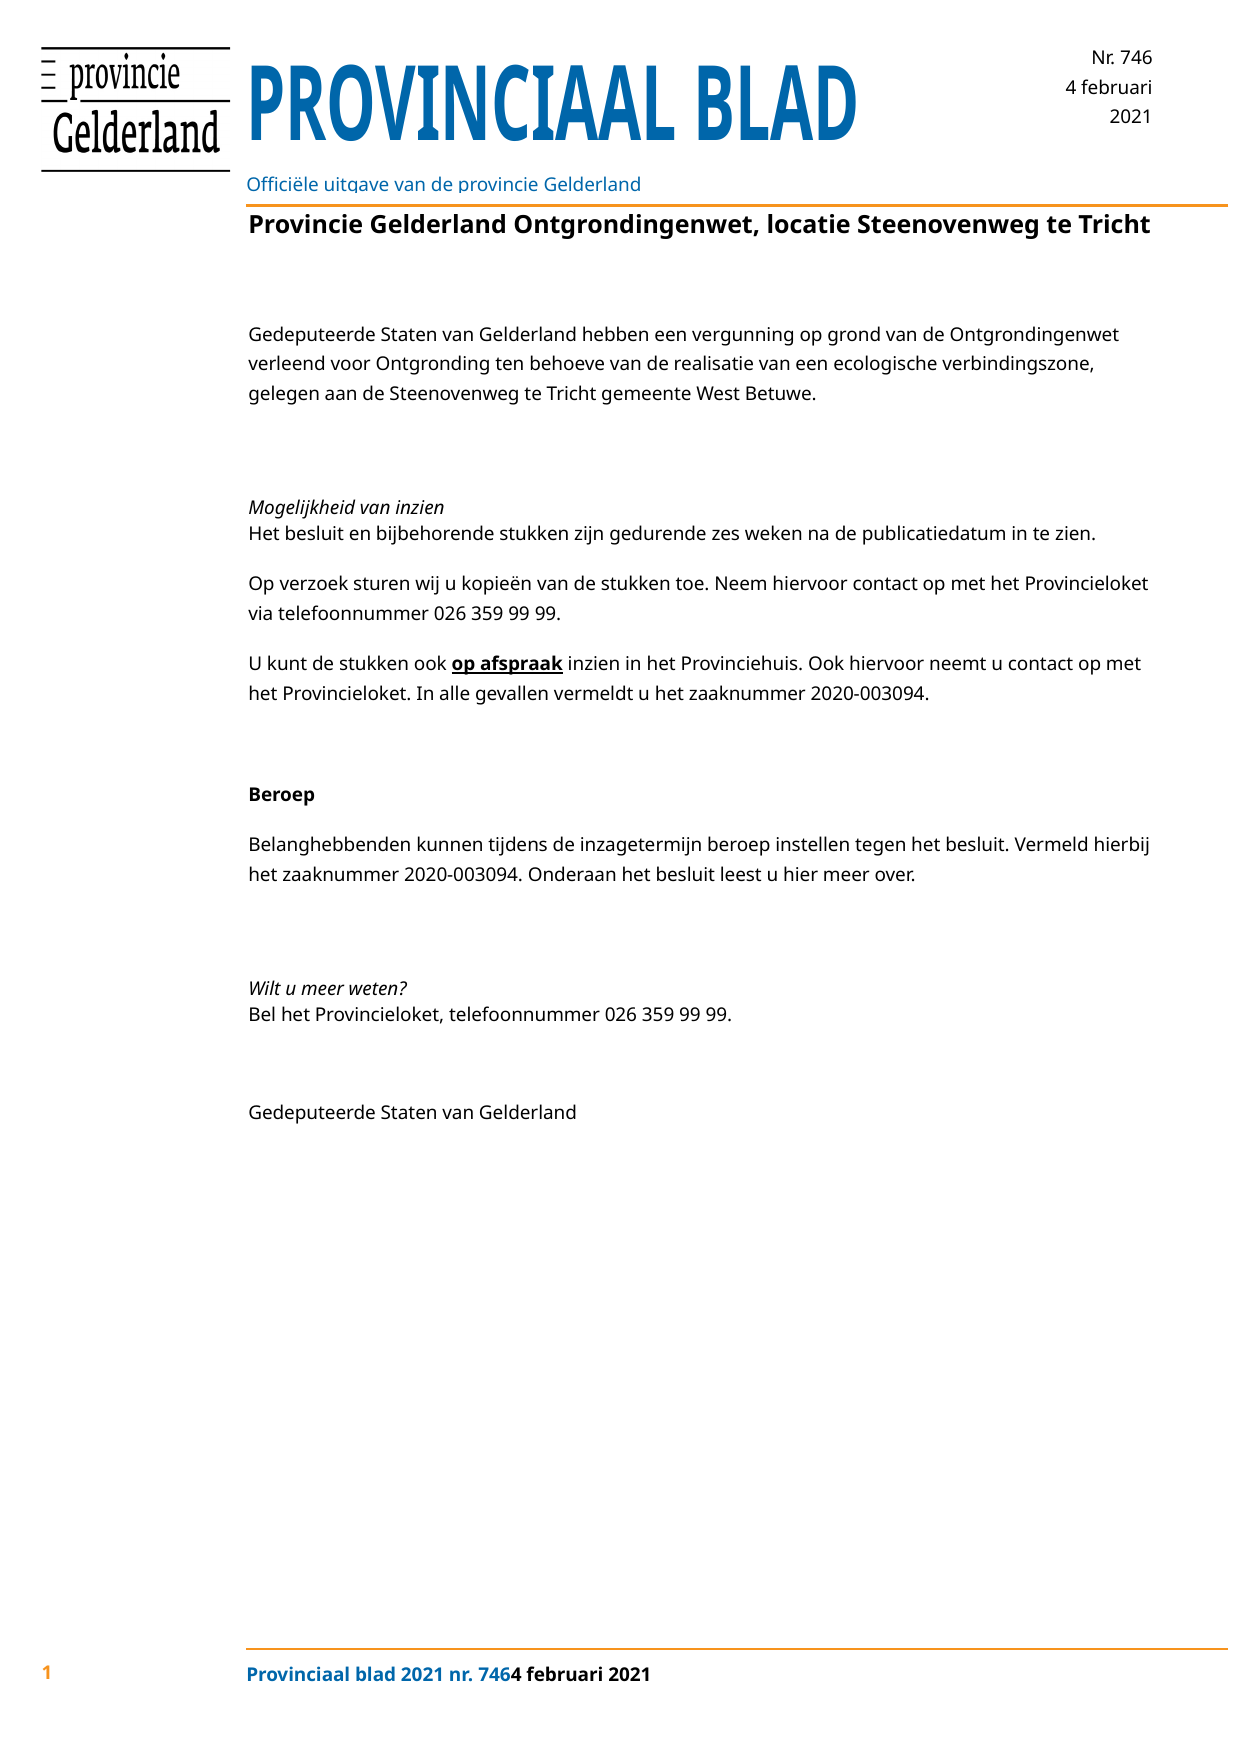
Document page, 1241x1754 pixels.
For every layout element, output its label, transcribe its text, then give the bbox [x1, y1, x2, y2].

text Het besluit en bijbehorende stukken zijn gedurende zes weken na de publicatiedatum in te zien. [248, 520, 1152, 546]
text Beroep [248, 781, 1152, 807]
text Mogelijkheid van inzien [248, 494, 1152, 520]
picture [41, 47, 231, 172]
text Bel het Provincieloket, telefoonnummer 026 359 99 99. [248, 1001, 1152, 1027]
text Wilt u meer weten? [248, 975, 1152, 1001]
text Gedeputeerde Staten van Gelderland hebben een vergunning op grond van de Ontgrondingenwet verleend voor Ontgronding ten behoeve van de realisatie van een ecologische verbindingszone, gelegen aan de Steenovenweg te Tricht gemeente West Betuwe. [248, 321, 1152, 406]
text Gedeputeerde Staten van Gelderland [248, 1099, 1152, 1125]
text Op verzoek sturen wij u kopieën van de stukken toe. Neem hiervoor contact op met het Provincieloket via telefoonnummer 026 359 99 99. [248, 570, 1152, 626]
text Belanghebbenden kunnen tijdens de inzagetermijn beroep instellen tegen het besluit. Vermeld hierbij het zaaknummer 2020-003094. Onderaan het besluit leest u hier meer over. [248, 831, 1152, 887]
text Provincie Gelderland Ontgrondingenwet, locatie Steenovenweg te Tricht [248, 207, 1152, 241]
text U kunt de stukken ook op afspraak inzien in het Provinciehuis. Ook hiervoor neemt u contact op met het Provincieloket. In alle gevallen vermeldt u het zaaknummer 2020-003094. [248, 650, 1152, 706]
